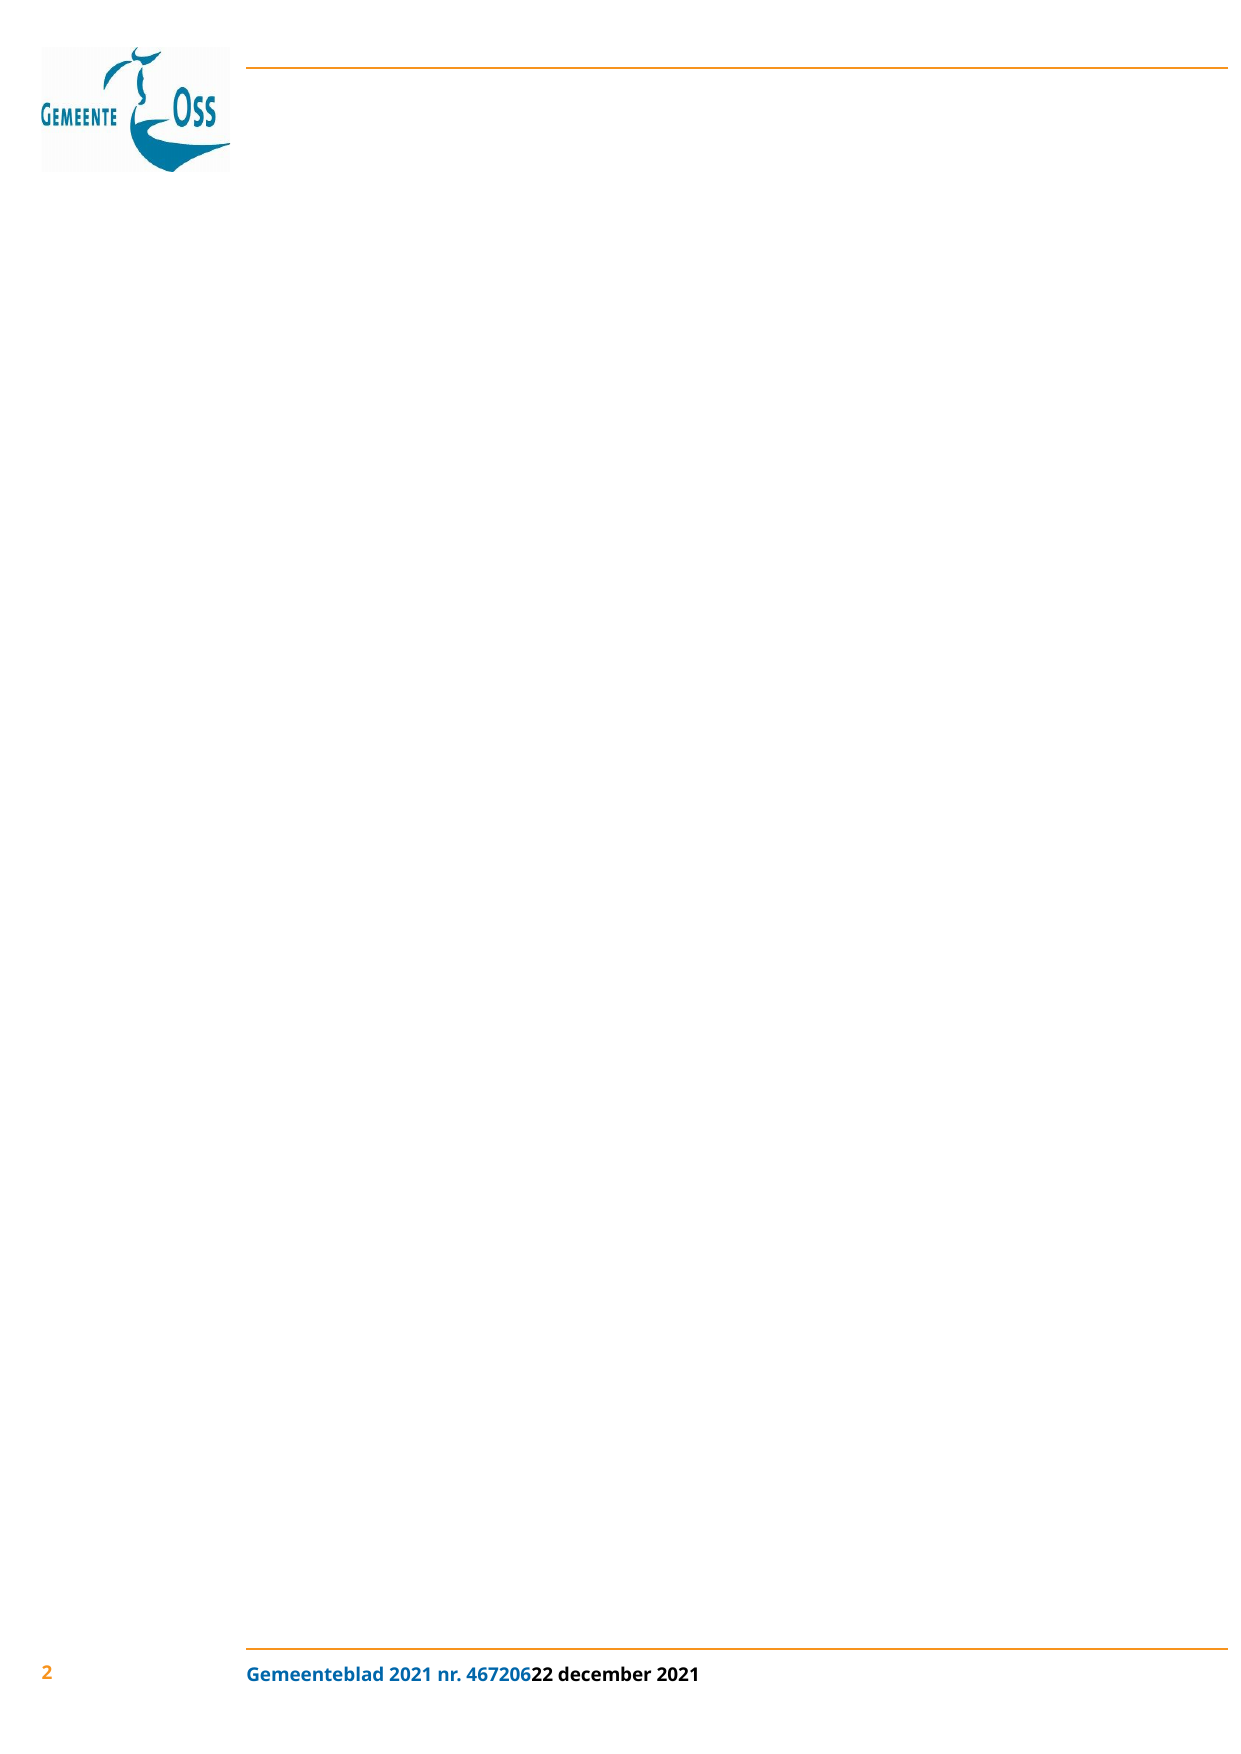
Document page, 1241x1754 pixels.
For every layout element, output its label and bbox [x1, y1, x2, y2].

picture [41, 47, 231, 172]
